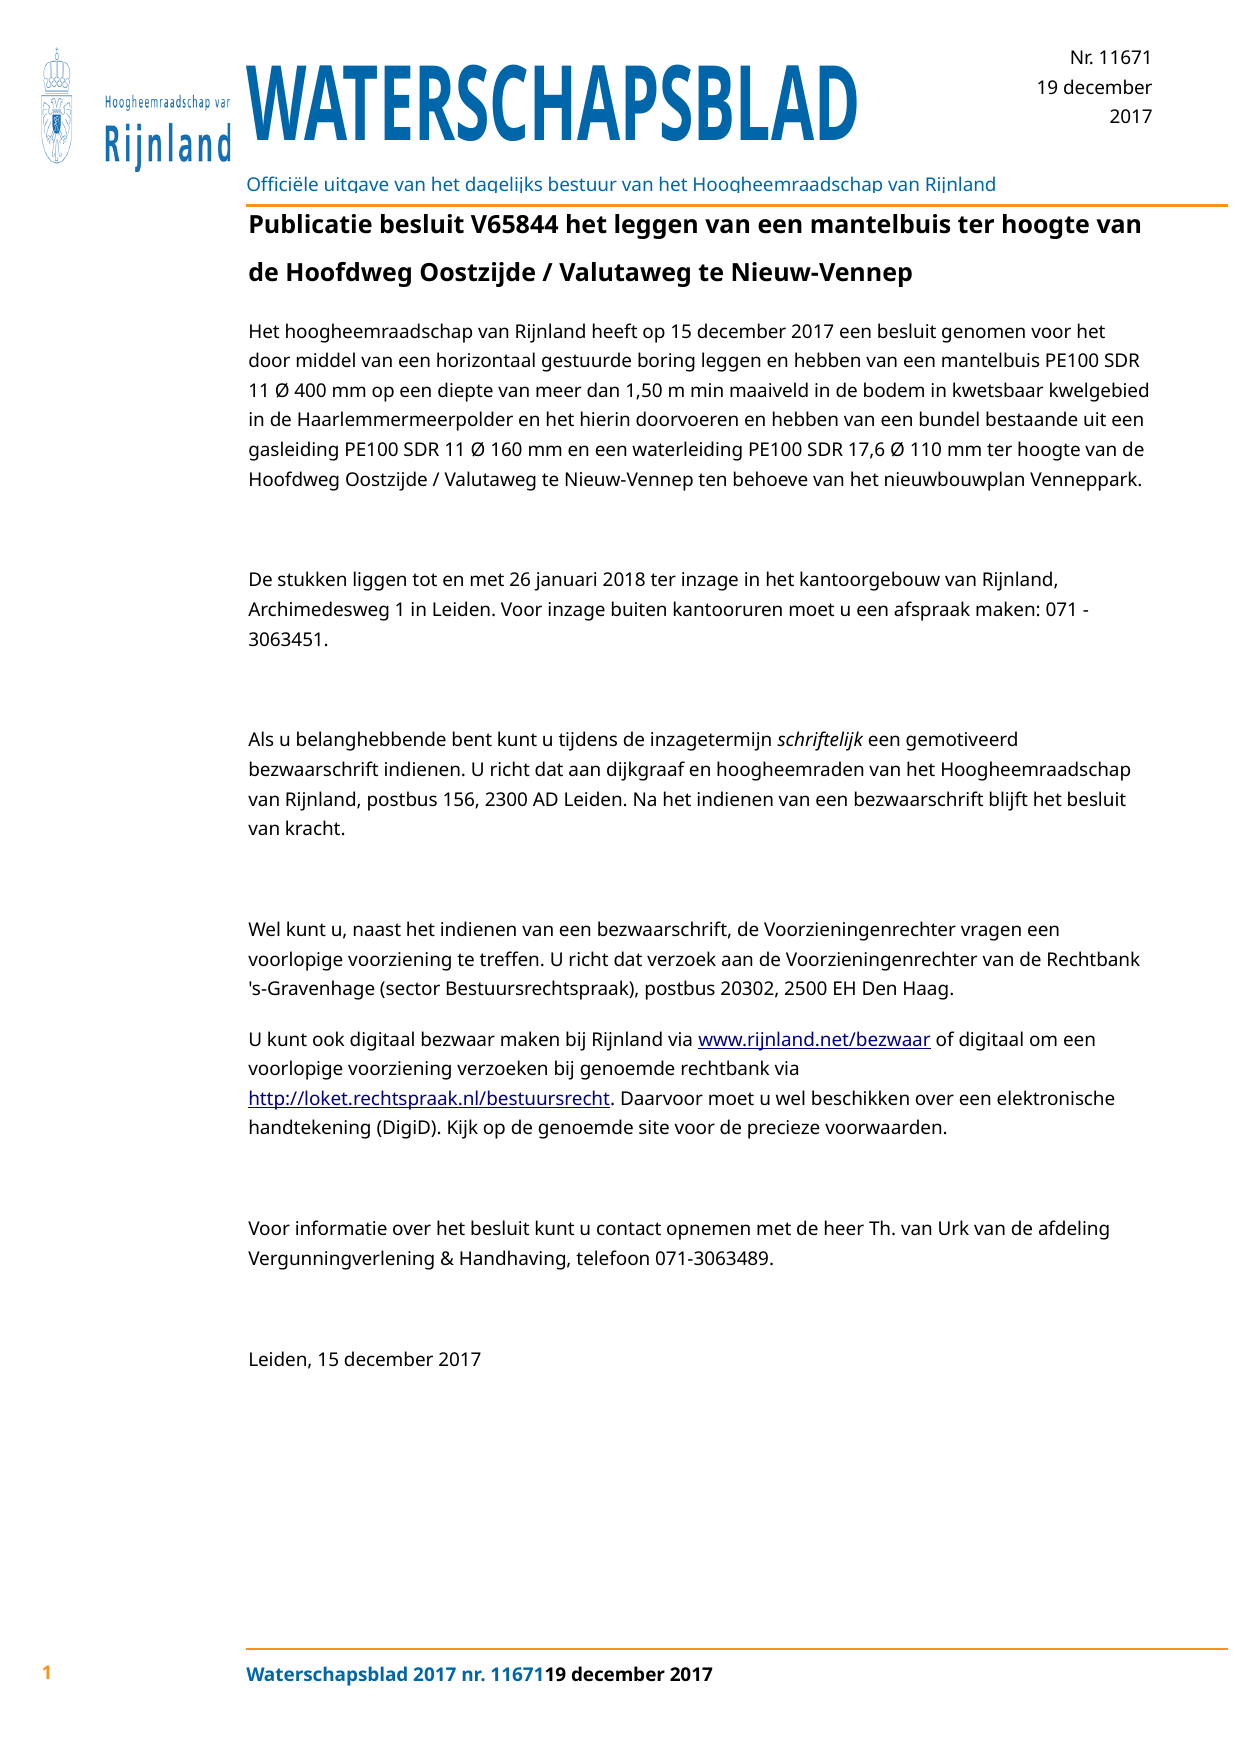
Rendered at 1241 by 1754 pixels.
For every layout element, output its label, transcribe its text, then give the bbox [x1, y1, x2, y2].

text De stukken liggen tot en met 26 januari 2018 ter inzage in het kantoorgebouw van Rijnland, Archimedesweg 1 in Leiden. Voor inzage buiten kantooruren moet u een afspraak maken: 071 - 3063451. [248, 567, 1152, 652]
text U kunt ook digitaal bezwaar maken bij Rijnland via www.rijnland.net/bezwaar of digitaal om een voorlopige voorziening verzoeken bij genoemde rechtbank via http://loket.rechtspraak.nl/bestuursrecht. Daarvoor moet u wel beschikken over een elektronische handtekening (DigiD). Kijk op de genoemde site voor de precieze voorwaarden. [248, 1026, 1152, 1140]
picture [41, 47, 231, 172]
text Het hoogheemraadschap van Rijnland heeft op 15 december 2017 een besluit genomen voor het door middel van een horizontaal gestuurde boring leggen en hebben van een mantelbuis PE100 SDR 11 Ø 400 mm op een diepte van meer dan 1,50 m min maaiveld in de bodem in kwetsbaar kwelgebied in de Haarlemmermeerpolder en het hierin doorvoeren en hebben van een bundel bestaande uit een gasleiding PE100 SDR 11 Ø 160 mm en een waterleiding PE100 SDR 17,6 Ø 110 mm ter hoogte van de Hoofdweg Oostzijde / Valutaweg te Nieuw-Vennep ten behoeve van het nieuwbouwplan Venneppark. [248, 318, 1152, 492]
text Leiden, 15 december 2017 [248, 1346, 1152, 1372]
text Voor informatie over het besluit kunt u contact opnemen met de heer Th. van Urk van de afdeling Vergunningverlening & Handhaving, telefoon 071-3063489. [248, 1215, 1152, 1271]
text Publicatie besluit V65844 het leggen van een mantelbuis ter hoogte van de Hoofdweg Oostzijde / Valutaweg te Nieuw-Vennep [248, 207, 1152, 288]
text Als u belanghebbende bent kunt u tijdens de inzagetermijn schriftelijk een gemotiveerd bezwaarschrift indienen. U richt dat aan dijkgraaf en hoogheemraden van het Hoogheemraadschap van Rijnland, postbus 156, 2300 AD Leiden. Na het indienen van een bezwaarschrift blijft het besluit van kracht. [248, 727, 1152, 841]
text Wel kunt u, naast het indienen van een bezwaarschrift, de Voorzieningenrechter vragen een voorlopige voorziening te treffen. U richt dat verzoek aan de Voorzieningenrechter van de Rechtbank 's-Gravenhage (sector Bestuursrechtspraak), postbus 20302, 2500 EH Den Haag. [248, 916, 1152, 1001]
